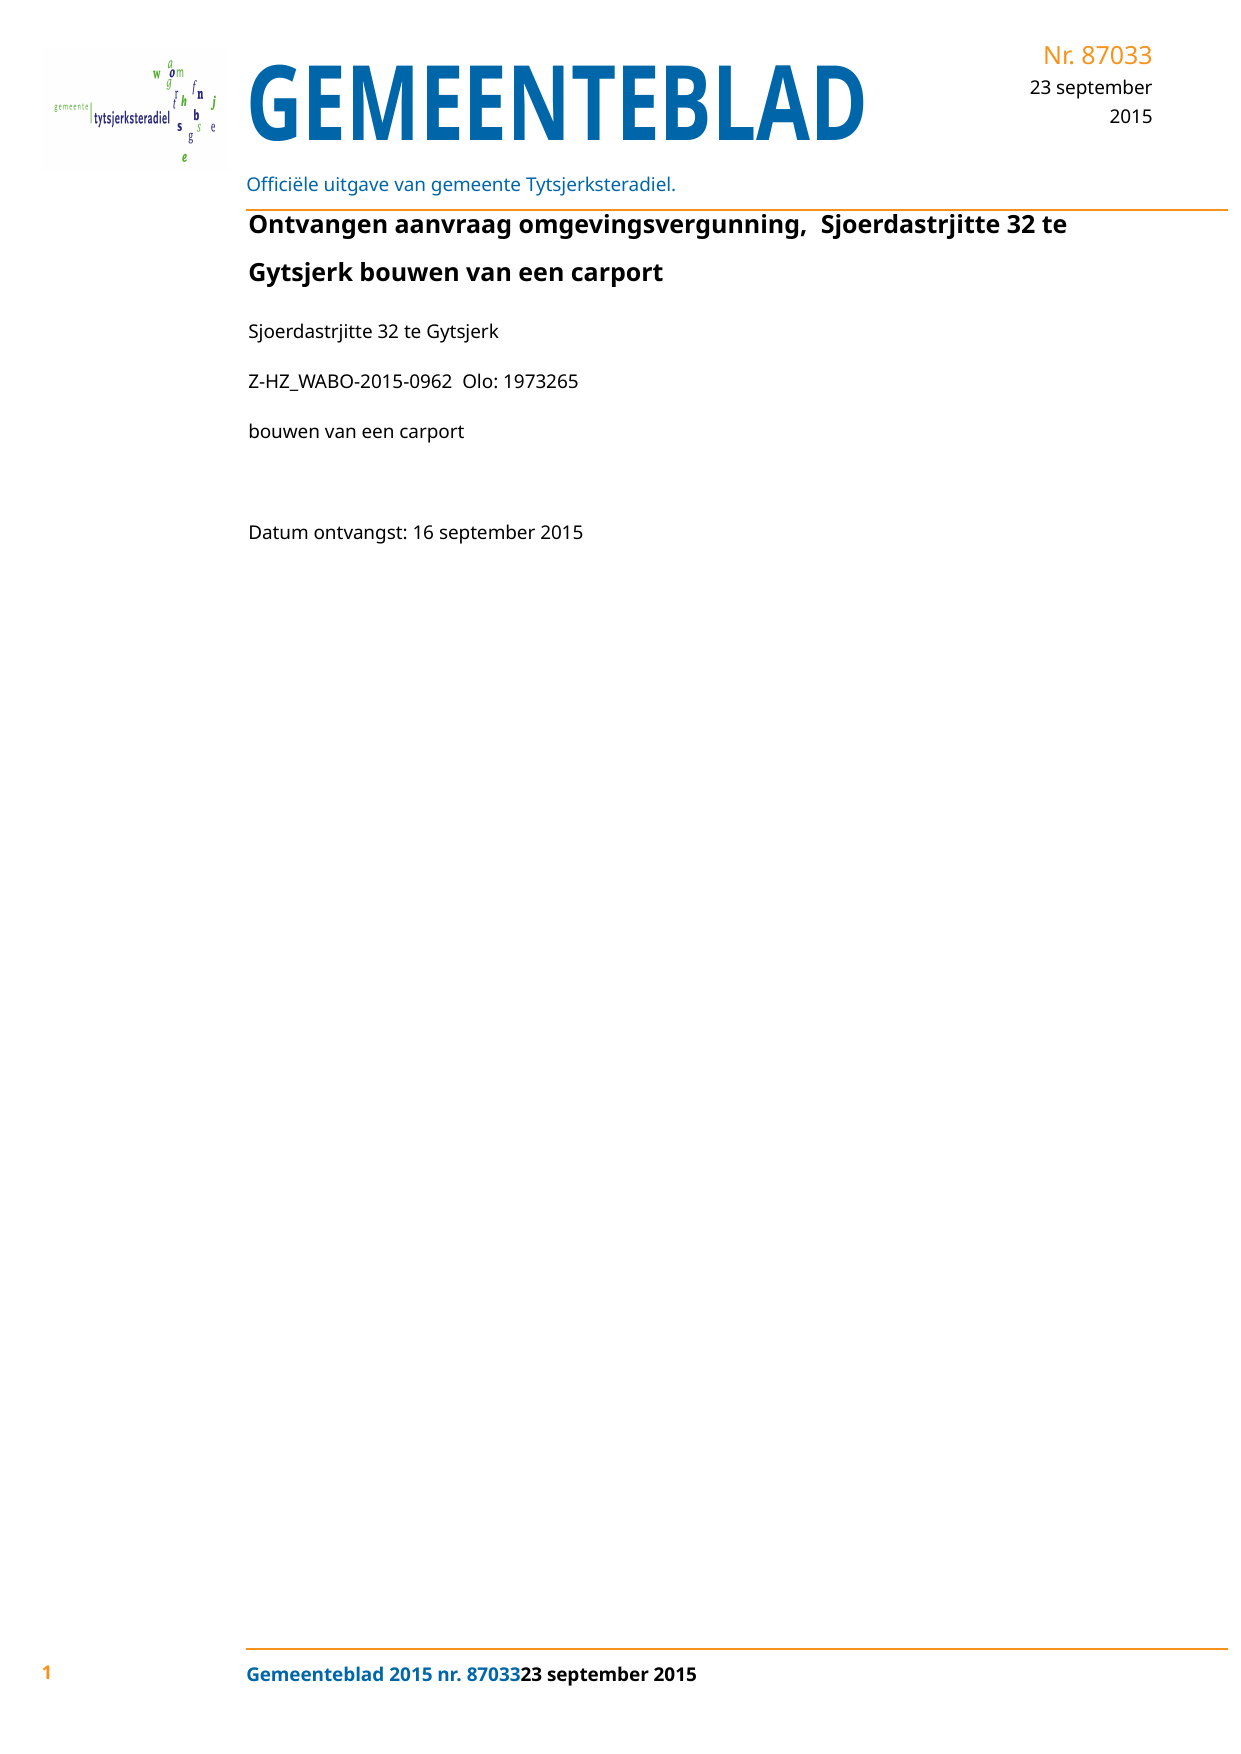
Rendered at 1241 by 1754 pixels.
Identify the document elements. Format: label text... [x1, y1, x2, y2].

text Datum ontvangst: 16 september 2015 [248, 519, 1152, 545]
text Ontvangen aanvraag omgevingsvergunning, Sjoerdastrjitte 32 te Gytsjerk bouwen van een carport [248, 211, 1152, 288]
text Sjoerdastrjitte 32 te Gytsjerk [248, 318, 1152, 344]
picture [41, 47, 231, 172]
text bouwen van een carport [248, 419, 1152, 444]
text Z-HZ_WABO-2015-0962 Olo: 1973265 [248, 368, 1152, 394]
